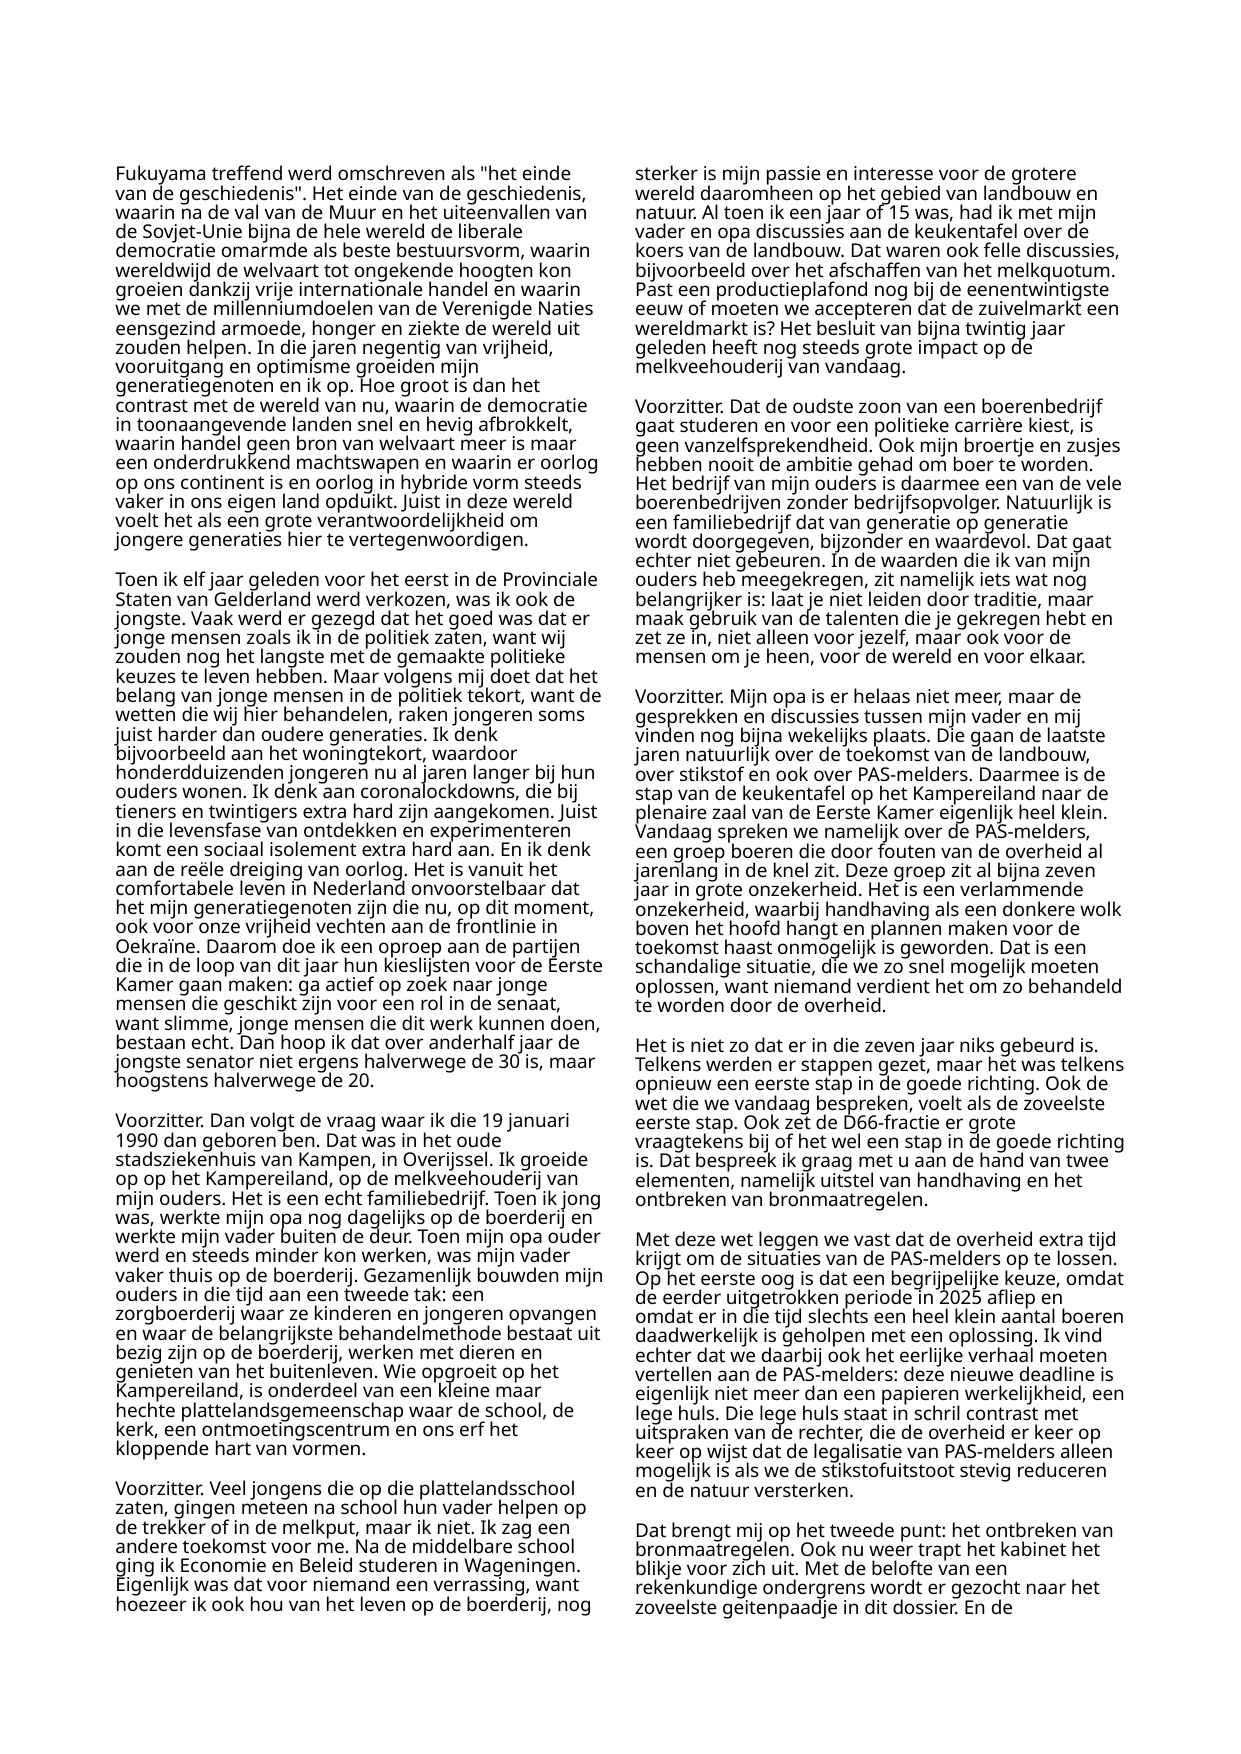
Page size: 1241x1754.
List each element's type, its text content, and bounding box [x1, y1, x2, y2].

text Fukuyama treffend werd omschreven als "het einde van de geschiedenis". Het einde van de geschiedenis, waarin na de val van de Muur en het uiteenvallen van de Sovjet-Unie bijna de hele wereld de liberale democratie omarmde als beste bestuursvorm, waarin wereldwijd de welvaart tot ongekende hoogten kon groeien dankzij vrije internationale handel en waarin we met de millenniumdoelen van de Verenigde Naties eensgezind armoede, honger en ziekte de wereld uit zouden helpen. In die jaren negentig van vrijheid, vooruitgang en optimisme groeiden mijn generatiegenoten en ik op. Hoe groot is dan het contrast met de wereld van nu, waarin de democratie in toonaangevende landen snel en hevig afbrokkelt, waarin handel geen bron van welvaart meer is maar een onderdrukkend machtswapen en waarin er oorlog op ons continent is en oorlog in hybride vorm steeds vaker in ons eigen land opduikt. Juist in deze wereld voelt het als een grote verantwoordelijkheid om jongere generaties hier te vertegenwoordigen. [115, 165, 605, 551]
text Toen ik elf jaar geleden voor het eerst in de Provinciale Staten van Gelderland werd verkozen, was ik ook de jongste. Vaak werd er gezegd dat het goed was dat er jonge mensen zoals ik in de politiek zaten, want wij zouden nog het langste met de gemaakte politieke keuzes te leven hebben. Maar volgens mij doet dat het belang van jonge mensen in de politiek tekort, want de wetten die wij hier behandelen, raken jongeren soms juist harder dan oudere generaties. Ik denk bijvoorbeeld aan het woningtekort, waardoor honderdduizenden jongeren nu al jaren langer bij hun ouders wonen. Ik denk aan coronalockdowns, die bij tieners en twintigers extra hard zijn aangekomen. Juist in die levensfase van ontdekken en experimenteren komt een sociaal isolement extra hard aan. En ik denk aan de reële dreiging van oorlog. Het is vanuit het comfortabele leven in Nederland onvoorstelbaar dat het mijn generatiegenoten zijn die nu, op dit moment, ook voor onze vrijheid vechten aan de frontlinie in Oekraïne. Daarom doe ik een oproep aan de partijen die in de loop van dit jaar hun kieslijsten voor de Eerste Kamer gaan maken: ga actief op zoek naar jonge mensen die geschikt zijn voor een rol in de senaat, want slimme, jonge mensen die dit werk kunnen doen, bestaan echt. Dan hoop ik dat over anderhalf jaar de jongste senator niet ergens halverwege de 30 is, maar hoogstens halverwege de 20. [115, 571, 605, 1092]
text Voorzitter. Veel jongens die op die plattelandsschool zaten, gingen meteen na school hun vader helpen op de trekker of in de melkput, maar ik niet. Ik zag een andere toekomst voor me. Na de middelbare school ging ik Economie en Beleid studeren in Wageningen. Eigenlijk was dat voor niemand een verrassing, want hoezeer ik ook hou van het leven op de boerderij, nog [115, 1480, 605, 1615]
text Dat brengt mij op het tweede punt: het ontbreken van bronmaatregelen. Ook nu weer trapt het kabinet het blikje voor zich uit. Met de belofte van een rekenkundige ondergrens wordt er gezocht naar het zoveelste geitenpaadje in dit dossier. En de [635, 1522, 1125, 1618]
text Het is niet zo dat er in die zeven jaar niks gebeurd is. Telkens werden er stappen gezet, maar het was telkens opnieuw een eerste stap in de goede richting. Ook de wet die we vandaag bespreken, voelt als de zoveelste eerste stap. Ook zet de D66-fractie er grote vraagtekens bij of het wel een stap in de goede richting is. Dat bespreek ik graag met u aan de hand van twee elementen, namelijk uitstel van handhaving en het ontbreken van bronmaatregelen. [635, 1037, 1125, 1210]
text sterker is mijn passie en interesse voor de grotere wereld daaromheen op het gebied van landbouw en natuur. Al toen ik een jaar of 15 was, had ik met mijn vader en opa discussies aan de keukentafel over de koers van de landbouw. Dat waren ook felle discussies, bijvoorbeeld over het afschaffen van het melkquotum. Past een productieplafond nog bij de eenentwintigste eeuw of moeten we accepteren dat de zuivelmarkt een wereldmarkt is? Het besluit van bijna twintig jaar geleden heeft nog steeds grote impact op de melkveehouderij van vandaag. [635, 165, 1125, 377]
text Voorzitter. Dat de oudste zoon van een boerenbedrijf gaat studeren en voor een politieke carrière kiest, is geen vanzelfsprekendheid. Ook mijn broertje en zusjes hebben nooit de ambitie gehad om boer te worden. Het bedrijf van mijn ouders is daarmee een van de vele boerenbedrijven zonder bedrijfsopvolger. Natuurlijk is een familiebedrijf dat van generatie op generatie wordt doorgegeven, bijzonder en waardevol. Dat gaat echter niet gebeuren. In de waarden die ik van mijn ouders heb meegekregen, zit namelijk iets wat nog belangrijker is: laat je niet leiden door traditie, maar maak gebruik van de talenten die je gekregen hebt en zet ze in, niet alleen voor jezelf, maar ook voor de mensen om je heen, voor de wereld en voor elkaar. [635, 398, 1125, 668]
text Voorzitter. Dan volgt de vraag waar ik die 19 januari 1990 dan geboren ben. Dat was in het oude stadsziekenhuis van Kampen, in Overijssel. Ik groeide op op het Kampereiland, op de melkveehouderij van mijn ouders. Het is een echt familiebedrijf. Toen ik jong was, werkte mijn opa nog dagelijks op de boerderij en werkte mijn vader buiten de deur. Toen mijn opa ouder werd en steeds minder kon werken, was mijn vader vaker thuis op de boerderij. Gezamenlijk bouwden mijn ouders in die tijd aan een tweede tak: een zorgboerderij waar ze kinderen en jongeren opvangen en waar de belangrijkste behandelmethode bestaat uit bezig zijn op de boerderij, werken met dieren en genieten van het buitenleven. Wie opgroeit op het Kampereiland, is onderdeel van een kleine maar hechte plattelandsgemeenschap waar de school, de kerk, een ontmoetingscentrum en ons erf het kloppende hart van vormen. [115, 1112, 605, 1459]
text Voorzitter. Mijn opa is er helaas niet meer, maar de gesprekken en discussies tussen mijn vader en mij vinden nog bijna wekelijks plaats. Die gaan de laatste jaren natuurlijk over de toekomst van de landbouw, over stikstof en ook over PAS-melders. Daarmee is de stap van de keukentafel op het Kampereiland naar de plenaire zaal van de Eerste Kamer eigenlijk heel klein. Vandaag spreken we namelijk over de PAS-melders, een groep boeren die door fouten van de overheid al jarenlang in de knel zit. Deze groep zit al bijna zeven jaar in grote onzekerheid. Het is een verlammende onzekerheid, waarbij handhaving als een donkere wolk boven het hoofd hangt en plannen maken voor de toekomst haast onmogelijk is geworden. Dat is een schandalige situatie, die we zo snel mogelijk moeten oplossen, want niemand verdient het om zo behandeld te worden door de overheid. [635, 688, 1125, 1016]
text Met deze wet leggen we vast dat de overheid extra tijd krijgt om de situaties van de PAS-melders op te lossen. Op het eerste oog is dat een begrijpelijke keuze, omdat de eerder uitgetrokken periode in 2025 afliep en omdat er in die tijd slechts een heel klein aantal boeren daadwerkelijk is geholpen met een oplossing. Ik vind echter dat we daarbij ook het eerlijke verhaal moeten vertellen aan de PAS-melders: deze nieuwe deadline is eigenlijk niet meer dan een papieren werkelijkheid, een lege huls. Die lege huls staat in schril contrast met uitspraken van de rechter, die de overheid er keer op keer op wijst dat de legalisatie van PAS-melders alleen mogelijk is als we de stikstofuitstoot stevig reduceren en de natuur versterken. [635, 1231, 1125, 1501]
